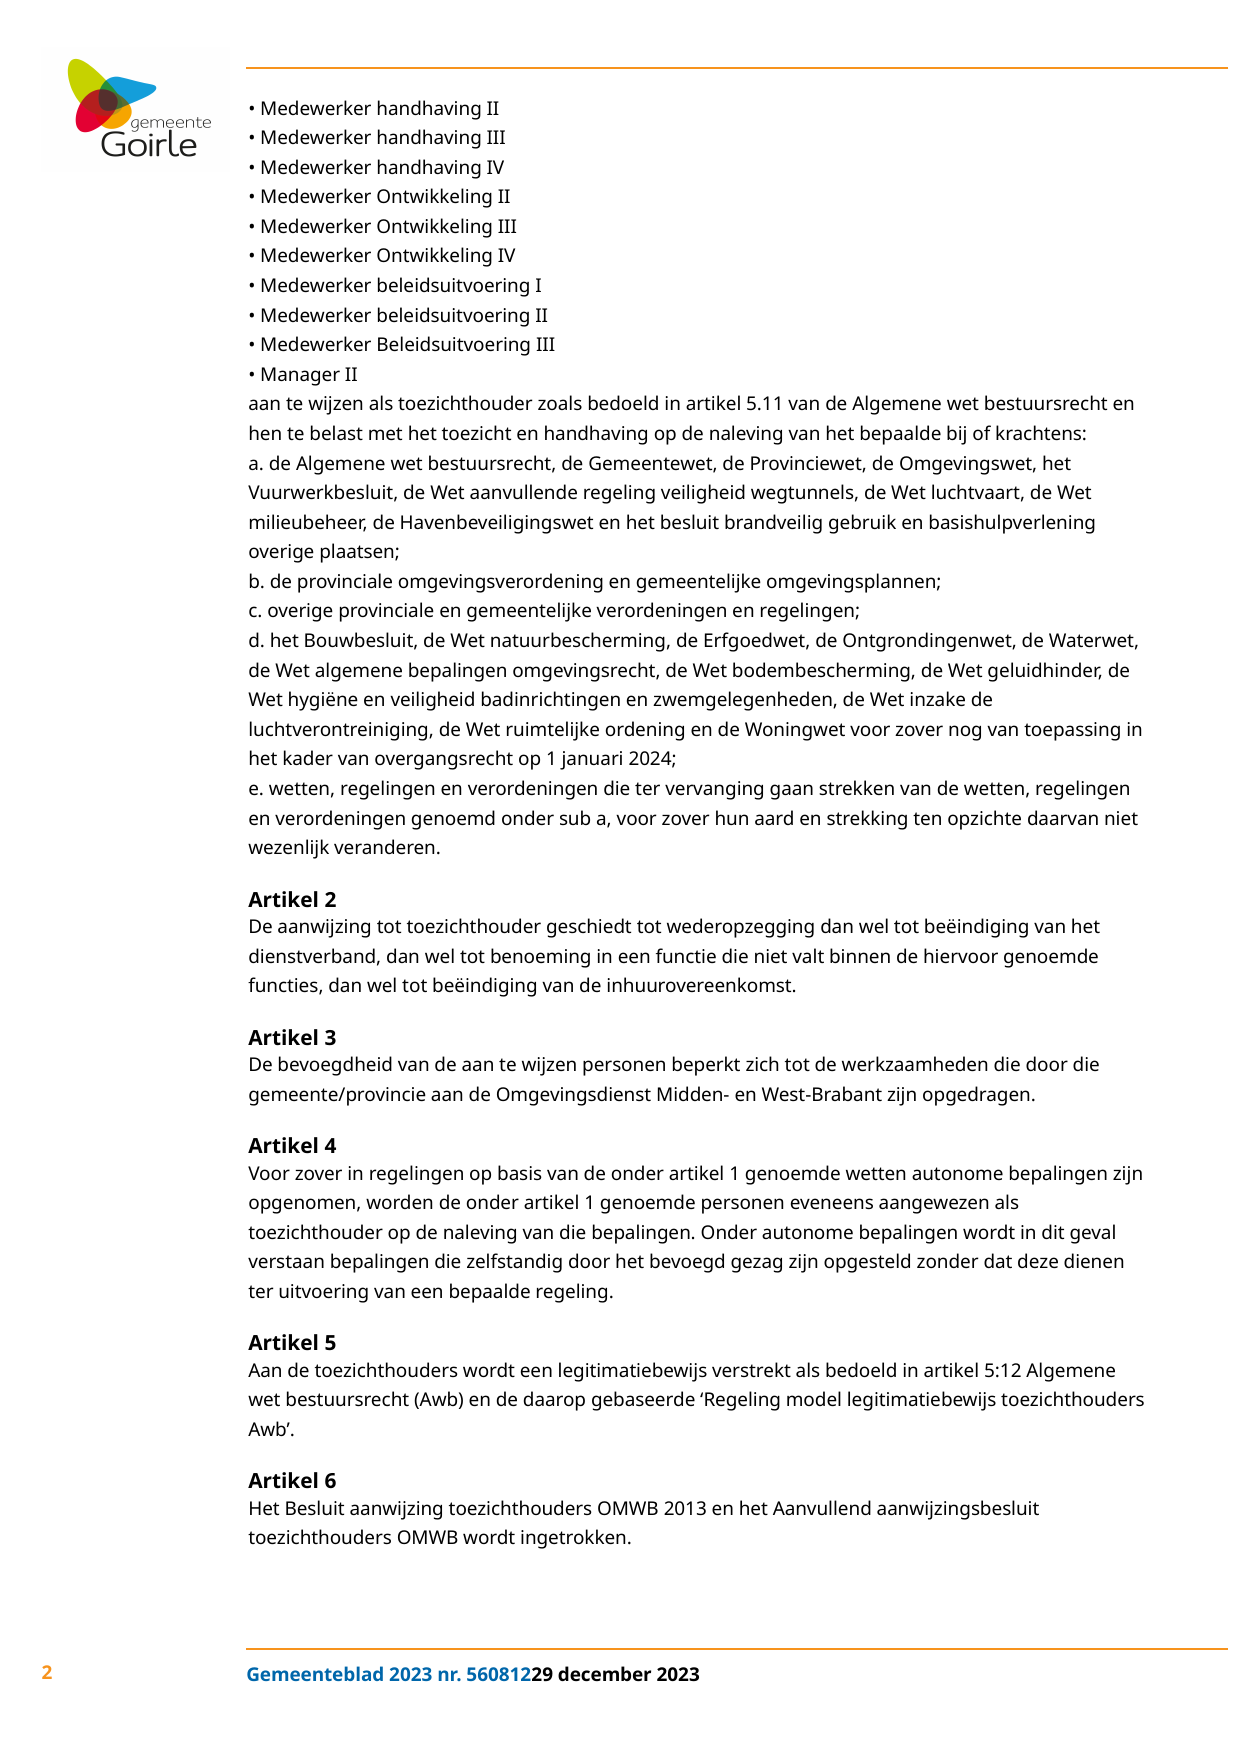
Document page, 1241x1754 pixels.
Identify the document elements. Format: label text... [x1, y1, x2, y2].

text Aan de toezichthouders wordt een legitimatiebewijs verstrekt als bedoeld in artikel 5:12 Algemene wet bestuursrecht (Awb) en de daarop gebaseerde ‘Regeling model legitimatiebewijs toezichthouders Awb’. [248, 1357, 1152, 1442]
text Artikel 2 [248, 885, 1152, 913]
text • Medewerker Beleidsuitvoering III [248, 331, 1152, 357]
text • Medewerker beleidsuitvoering I [248, 272, 1152, 298]
text a. de Algemene wet bestuursrecht, de Gemeentewet, de Provinciewet, de Omgevingswet, het Vuurwerkbesluit, de Wet aanvullende regeling veiligheid wegtunnels, de Wet luchtvaart, de Wet milieubeheer, de Havenbeveiligingswet en het besluit brandveilig gebruik en basishulpverlening overige plaatsen; [248, 450, 1152, 564]
text c. overige provinciale en gemeentelijke verordeningen en regelingen; [248, 598, 1152, 623]
text • Medewerker Ontwikkeling IV [248, 243, 1152, 268]
text • Medewerker handhaving II [248, 95, 1152, 121]
text Artikel 4 [248, 1131, 1152, 1160]
text • Medewerker Ontwikkeling II [248, 183, 1152, 209]
text De bevoegdheid van de aan te wijzen personen beperkt zich tot de werkzaamheden die door die gemeente/provincie aan de Omgevingsdienst Midden- en West-Brabant zijn opgedragen. [248, 1051, 1152, 1107]
text • Manager II [248, 361, 1152, 387]
text Artikel 5 [248, 1328, 1152, 1357]
text e. wetten, regelingen en verordeningen die ter vervanging gaan strekken van de wetten, regelingen en verordeningen genoemd onder sub a, voor zover hun aard en strekking ten opzichte daarvan niet wezenlijk veranderen. [248, 775, 1152, 860]
text d. het Bouwbesluit, de Wet natuurbescherming, de Erfgoedwet, de Ontgrondingenwet, de Waterwet, de Wet algemene bepalingen omgevingsrecht, de Wet bodembescherming, de Wet geluidhinder, de Wet hygiëne en veiligheid badinrichtingen en zwemgelegenheden, de Wet inzake de luchtverontreiniging, de Wet ruimtelijke ordening en de Woningwet voor zover nog van toepassing in het kader van overgangsrecht op 1 januari 2024; [248, 627, 1152, 771]
text Het Besluit aanwijzing toezichthouders OMWB 2013 en het Aanvullend aanwijzingsbesluit toezichthouders OMWB wordt ingetrokken. [248, 1495, 1152, 1550]
text • Medewerker beleidsuitvoering II [248, 302, 1152, 328]
text De aanwijzing tot toezichthouder geschiedt tot wederopzegging dan wel tot beëindiging van het dienstverband, dan wel tot benoeming in een functie die niet valt binnen de hiervoor genoemde functies, dan wel tot beëindiging van de inhuurovereenkomst. [248, 913, 1152, 998]
text • Medewerker handhaving III [248, 124, 1152, 150]
text • Medewerker handhaving IV [248, 154, 1152, 180]
text Voor zover in regelingen op basis van de onder artikel 1 genoemde wetten autonome bepalingen zijn opgenomen, worden de onder artikel 1 genoemde personen eveneens aangewezen als toezichthouder op de naleving van die bepalingen. Onder autonome bepalingen wordt in dit geval verstaan bepalingen die zelfstandig door het bevoegd gezag zijn opgesteld zonder dat deze dienen ter uitvoering van een bepaalde regeling. [248, 1160, 1152, 1304]
text Artikel 6 [248, 1466, 1152, 1495]
text Artikel 3 [248, 1023, 1152, 1051]
text • Medewerker Ontwikkeling III [248, 213, 1152, 239]
picture [41, 47, 231, 172]
text b. de provinciale omgevingsverordening en gemeentelijke omgevingsplannen; [248, 568, 1152, 594]
text aan te wijzen als toezichthouder zoals bedoeld in artikel 5.11 van de Algemene wet bestuursrecht en hen te belast met het toezicht en handhaving op de naleving van het bepaalde bij of krachtens: [248, 391, 1152, 446]
